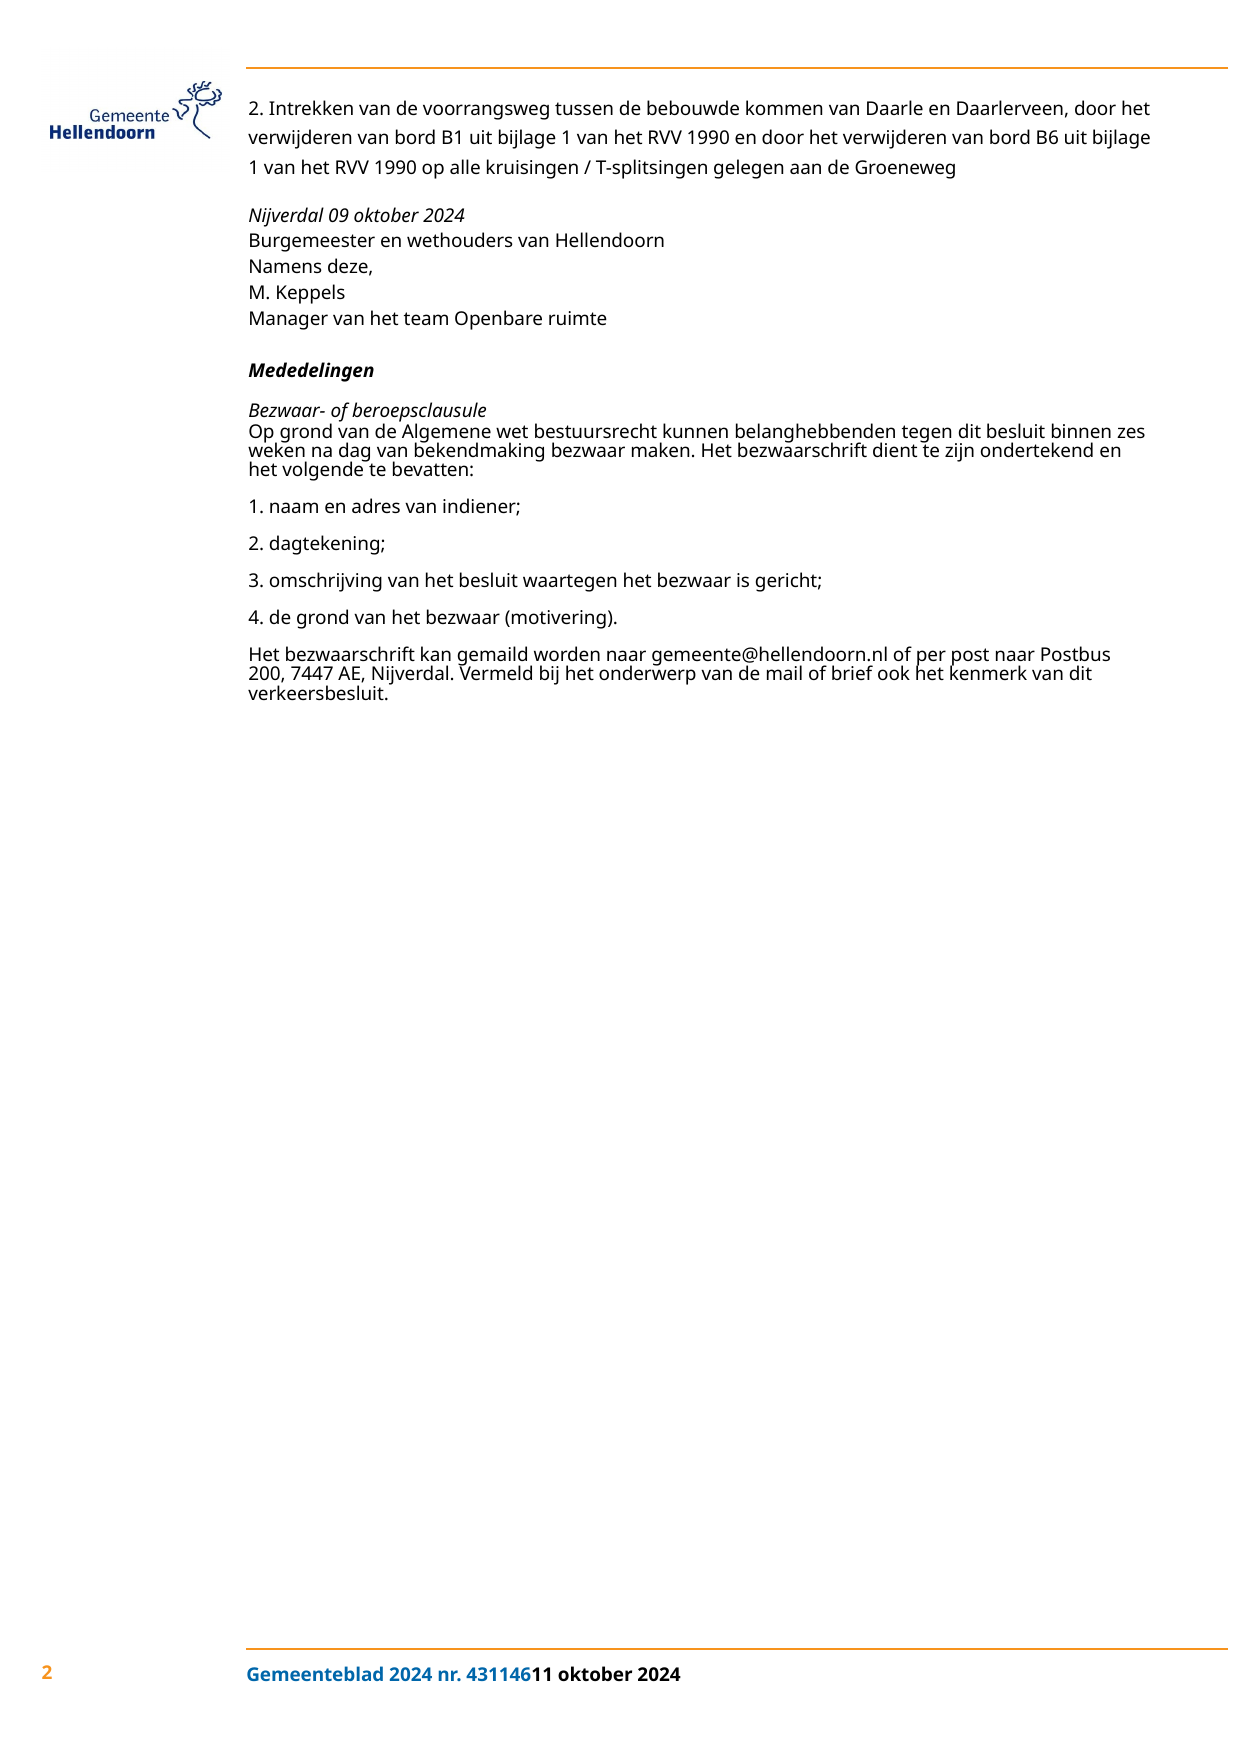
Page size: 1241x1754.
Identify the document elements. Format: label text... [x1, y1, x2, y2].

text Op grond van de Algemene wet bestuursrecht kunnen belanghebbenden tegen dit besluit binnen zes weken na dag van bekendmaking bezwaar maken. Het bezwaarschrift dient te zijn ondertekend en het volgende te bevatten: [248, 423, 1152, 480]
text 2. Intrekken van de voorrangsweg tussen de bebouwde kommen van Daarle en Daarlerveen, door het verwijderen van bord B1 uit bijlage 1 van het RVV 1990 en door het verwijderen van bord B6 uit bijlage 1 van het RVV 1990 op alle kruisingen / T-splitsingen gelegen aan de Groeneweg [248, 95, 1152, 180]
text Nijverdal 09 oktober 2024 [248, 202, 1152, 227]
text Bezwaar- of beroepsclausule [248, 397, 1152, 423]
text Burgemeester en wethouders van Hellendoorn [248, 227, 1152, 253]
text 2. dagtekening; [248, 535, 1152, 554]
picture [41, 47, 231, 172]
text 1. naam en adres van indiener; [248, 498, 1152, 517]
text Manager van het team Openbare ruimte [248, 305, 1152, 330]
text Namens deze, [248, 253, 1152, 279]
text Mededelingen [248, 358, 1152, 383]
text 3. omschrijving van het besluit waartegen het bezwaar is gericht; [248, 572, 1152, 591]
text M. Keppels [248, 279, 1152, 305]
text Het bezwaarschrift kan gemaild worden naar gemeente@hellendoorn.nl of per post naar Postbus 200, 7447 AE, Nijverdal. Vermeld bij het onderwerp van de mail of brief ook het kenmerk van dit verkeersbesluit. [248, 646, 1152, 704]
text 4. de grond van het bezwaar (motivering). [248, 609, 1152, 628]
